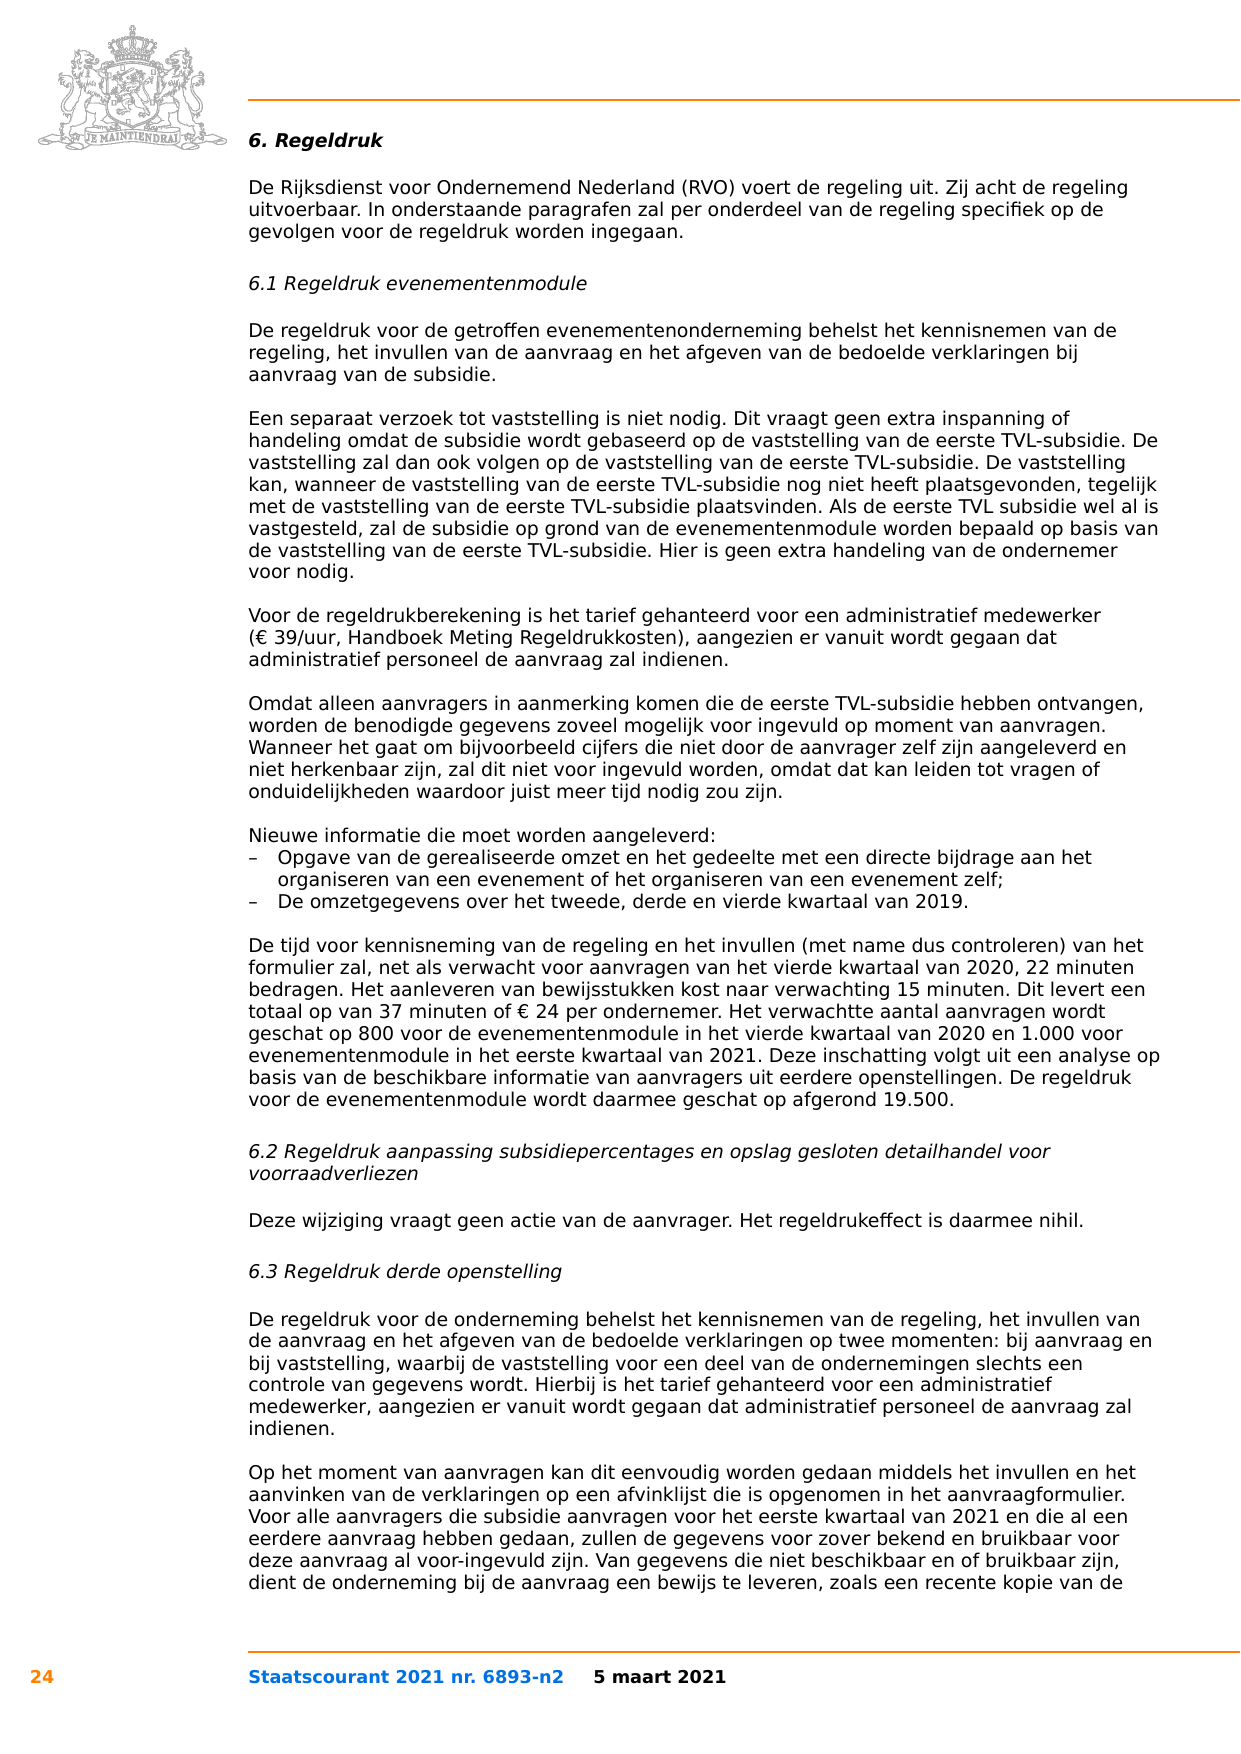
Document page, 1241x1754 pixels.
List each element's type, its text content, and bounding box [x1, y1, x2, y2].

subtitle 6.2 Regeldruk aanpassing subsidiepercentages en opslag gesloten detailhandel voor voorraadverliezen [248, 1141, 1163, 1184]
text De Rijksdienst voor Ondernemend Nederland (RVO) voert de regeling uit. Zij acht de regeling uitvoerbaar. In onderstaande paragrafen zal per onderdeel van de regeling specifiek op de gevolgen voor de regeldruk worden ingegaan. [248, 177, 1163, 243]
text Op het moment van aanvragen kan dit eenvoudig worden gedaan middels het invullen en het aanvinken van de verklaringen op een afvinklijst die is opgenomen in het aanvraagformulier. Voor alle aanvragers die subsidie aanvragen voor het eerste kwartaal van 2021 en die al een eerdere aanvraag hebben gedaan, zullen de gegevens voor zover bekend en bruikbaar voor deze aanvraag al voor-ingevuld zijn. Van gegevens die niet beschikbaar en of bruikbaar zijn, dient de onderneming bij de aanvraag een bewijs te leveren, zoals een recente kopie van de [248, 1462, 1163, 1594]
text – Opgave van de gerealiseerde omzet en het gedeelte met een directe bijdrage aan het organiseren van een evenement of het organiseren van een evenement zelf; [248, 847, 1163, 891]
text De regeldruk voor de getroffen evenementenonderneming behelst het kennisnemen van de regeling, het invullen van de aanvraag en het afgeven van de bedoelde verklaringen bij aanvraag van de subsidie. [248, 320, 1163, 386]
text Omdat alleen aanvragers in aanmerking komen die de eerste TVL-subsidie hebben ontvangen, worden de benodigde gegevens zoveel mogelijk voor ingevuld op moment van aanvragen. Wanneer het gaat om bijvoorbeeld cijfers die niet door de aanvrager zelf zijn aangeleverd en niet herkenbaar zijn, zal dit niet voor ingevuld worden, omdat dat kan leiden tot vragen of onduidelijkheden waardoor juist meer tijd nodig zou zijn. [248, 693, 1163, 803]
text Nieuwe informatie die moet worden aangeleverd: [248, 825, 1163, 847]
text De regeldruk voor de onderneming behelst het kennisnemen van de regeling, het invullen van de aanvraag en het afgeven van de bedoelde verklaringen op twee momenten: bij aanvraag en bij vaststelling, waarbij de vaststelling voor een deel van de ondernemingen slechts een controle van gegevens wordt. Hierbij is het tarief gehanteerd voor een administratief medewerker, aangezien er vanuit wordt gegaan dat administratief personeel de aanvraag zal indienen. [248, 1308, 1163, 1440]
text Voor de regeldrukberekening is het tarief gehanteerd voor een administratief medewerker (€ 39/uur, Handboek Meting Regeldrukkosten), aangezien er vanuit wordt gegaan dat administratief personeel de aanvraag zal indienen. [248, 605, 1163, 671]
text – De omzetgegevens over het tweede, derde en vierde kwartaal van 2019. [248, 891, 1163, 913]
picture [38, 25, 227, 150]
text De tijd voor kennisneming van de regeling en het invullen (met name dus controleren) van het formulier zal, net als verwacht voor aanvragen van het vierde kwartaal van 2020, 22 minuten bedragen. Het aanleveren van bewijsstukken kost naar verwachting 15 minuten. Dit levert een totaal op van 37 minuten of € 24 per ondernemer. Het verwachtte aantal aanvragen wordt geschat op 800 voor de evenementenmodule in het vierde kwartaal van 2020 en 1.000 voor evenementenmodule in het eerste kwartaal van 2021. Deze inschatting volgt uit een analyse op basis van de beschikbare informatie van aanvragers uit eerdere openstellingen. De regeldruk voor de evenementenmodule wordt daarmee geschat op afgerond 19.500. [248, 935, 1163, 1111]
subtitle 6.1 Regeldruk evenementenmodule [248, 273, 1163, 295]
text Een separaat verzoek tot vaststelling is niet nodig. Dit vraagt geen extra inspanning of handeling omdat de subsidie wordt gebaseerd op de vaststelling van de eerste TVL-subsidie. De vaststelling zal dan ook volgen op de vaststelling van de eerste TVL-subsidie. De vaststelling kan, wanneer de vaststelling van de eerste TVL-subsidie nog niet heeft plaatsgevonden, tegelijk met de vaststelling van de eerste TVL-subsidie plaatsvinden. Als de eerste TVL subsidie wel al is vastgesteld, zal de subsidie op grond van de evenementenmodule worden bepaald op basis van de vaststelling van de eerste TVL-subsidie. Hier is geen extra handeling van de ondernemer voor nodig. [248, 408, 1163, 583]
subtitle 6. Regeldruk [248, 130, 1163, 152]
text Deze wijziging vraagt geen actie van de aanvrager. Het regeldrukeffect is daarmee nihil. [248, 1209, 1163, 1231]
subtitle 6.3 Regeldruk derde openstelling [248, 1261, 1163, 1283]
